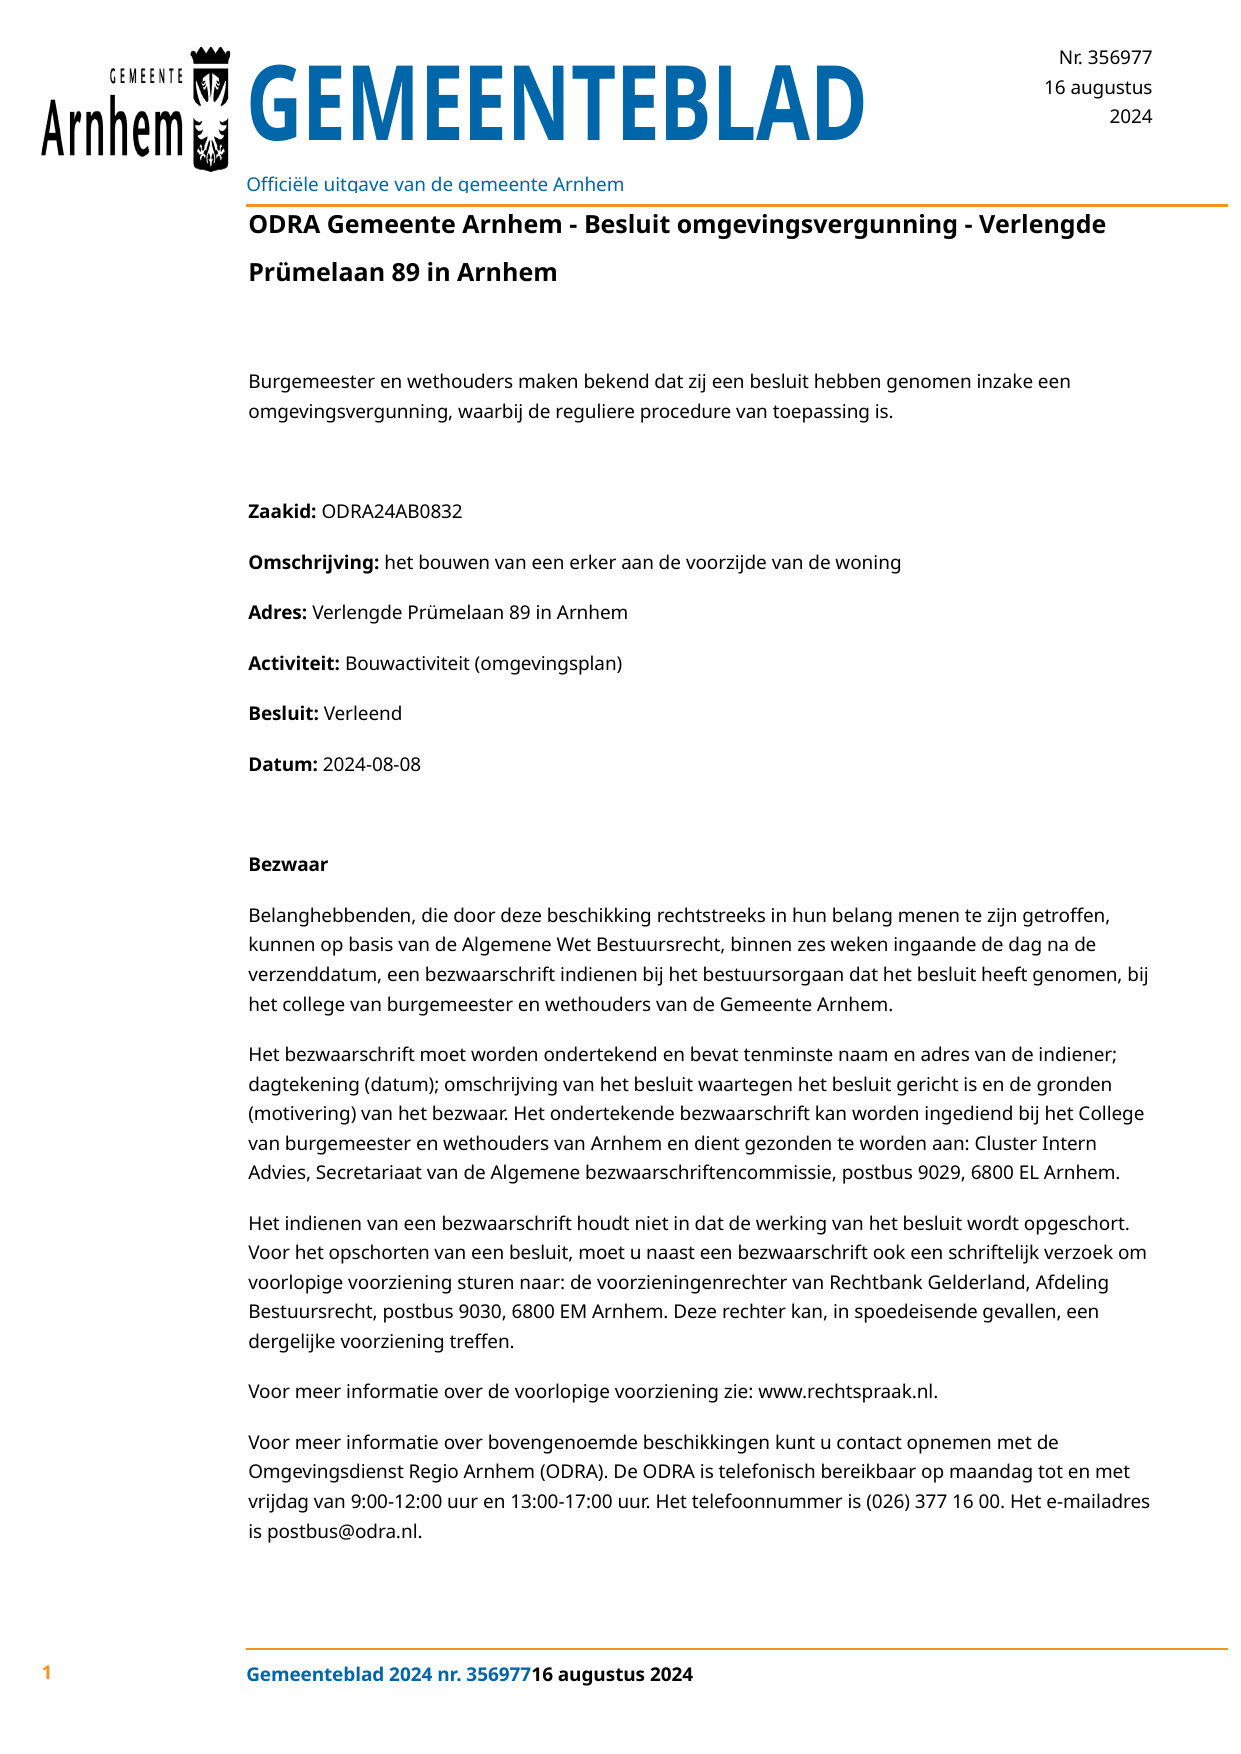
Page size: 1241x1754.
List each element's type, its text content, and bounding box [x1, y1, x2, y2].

text Besluit: Verleend [248, 700, 1152, 726]
text Datum: 2024-08-08 [248, 751, 1152, 777]
text Omschrijving: het bouwen van een erker aan de voorzijde van de woning [248, 549, 1152, 575]
text Belanghebbenden, die door deze beschikking rechtstreeks in hun belang menen te zijn getroffen, kunnen op basis van de Algemene Wet Bestuursrecht, binnen zes weken ingaande de dag na de verzenddatum, een bezwaarschrift indienen bij het bestuursorgaan dat het besluit heeft genomen, bij het college van burgemeester en wethouders van de Gemeente Arnhem. [248, 902, 1152, 1017]
text Voor meer informatie over bovengenoemde beschikkingen kunt u contact opnemen met de Omgevingsdienst Regio Arnhem (ODRA). De ODRA is telefonisch bereikbaar op maandag tot en met vrijdag van 9:00-12:00 uur en 13:00-17:00 uur. Het telefoonnummer is (026) 377 16 00. Het e-mailadres is postbus@odra.nl. [248, 1429, 1152, 1544]
text Adres: Verlengde Prümelaan 89 in Arnhem [248, 599, 1152, 625]
text Het bezwaarschrift moet worden ondertekend en bevat tenminste naam en adres van de indiener; dagtekening (datum); omschrijving van het besluit waartegen het besluit gericht is en de gronden (motivering) van het bezwaar. Het ondertekende bezwaarschrift kan worden ingediend bij het College van burgemeester en wethouders van Arnhem en dient gezonden te worden aan: Cluster Intern Advies, Secretariaat van de Algemene bezwaarschriftencommissie, postbus 9029, 6800 EL Arnhem. [248, 1041, 1152, 1185]
text ODRA Gemeente Arnhem - Besluit omgevingsvergunning - Verlengde Prümelaan 89 in Arnhem [248, 207, 1152, 288]
text Het indienen van een bezwaarschrift houdt niet in dat de werking van het besluit wordt opgeschort. Voor het opschorten van een besluit, moet u naast een bezwaarschrift ook een schriftelijk verzoek om voorlopige voorziening sturen naar: de voorzieningenrechter van Rechtbank Gelderland, Afdeling Bestuursrecht, postbus 9030, 6800 EM Arnhem. Deze rechter kan, in spoedeisende gevallen, een dergelijke voorziening treffen. [248, 1210, 1152, 1354]
text Burgemeester en wethouders maken bekend dat zij een besluit hebben genomen inzake een omgevingsvergunning, waarbij de reguliere procedure van toepassing is. [248, 368, 1152, 424]
text Bezwaar [248, 852, 1152, 877]
text Voor meer informatie over de voorlopige voorziening zie: www.rechtspraak.nl. [248, 1379, 1152, 1404]
text Activiteit: Bouwactiviteit (omgevingsplan) [248, 650, 1152, 676]
text Zaakid: ODRA24AB0832 [248, 499, 1152, 524]
picture [41, 47, 231, 172]
